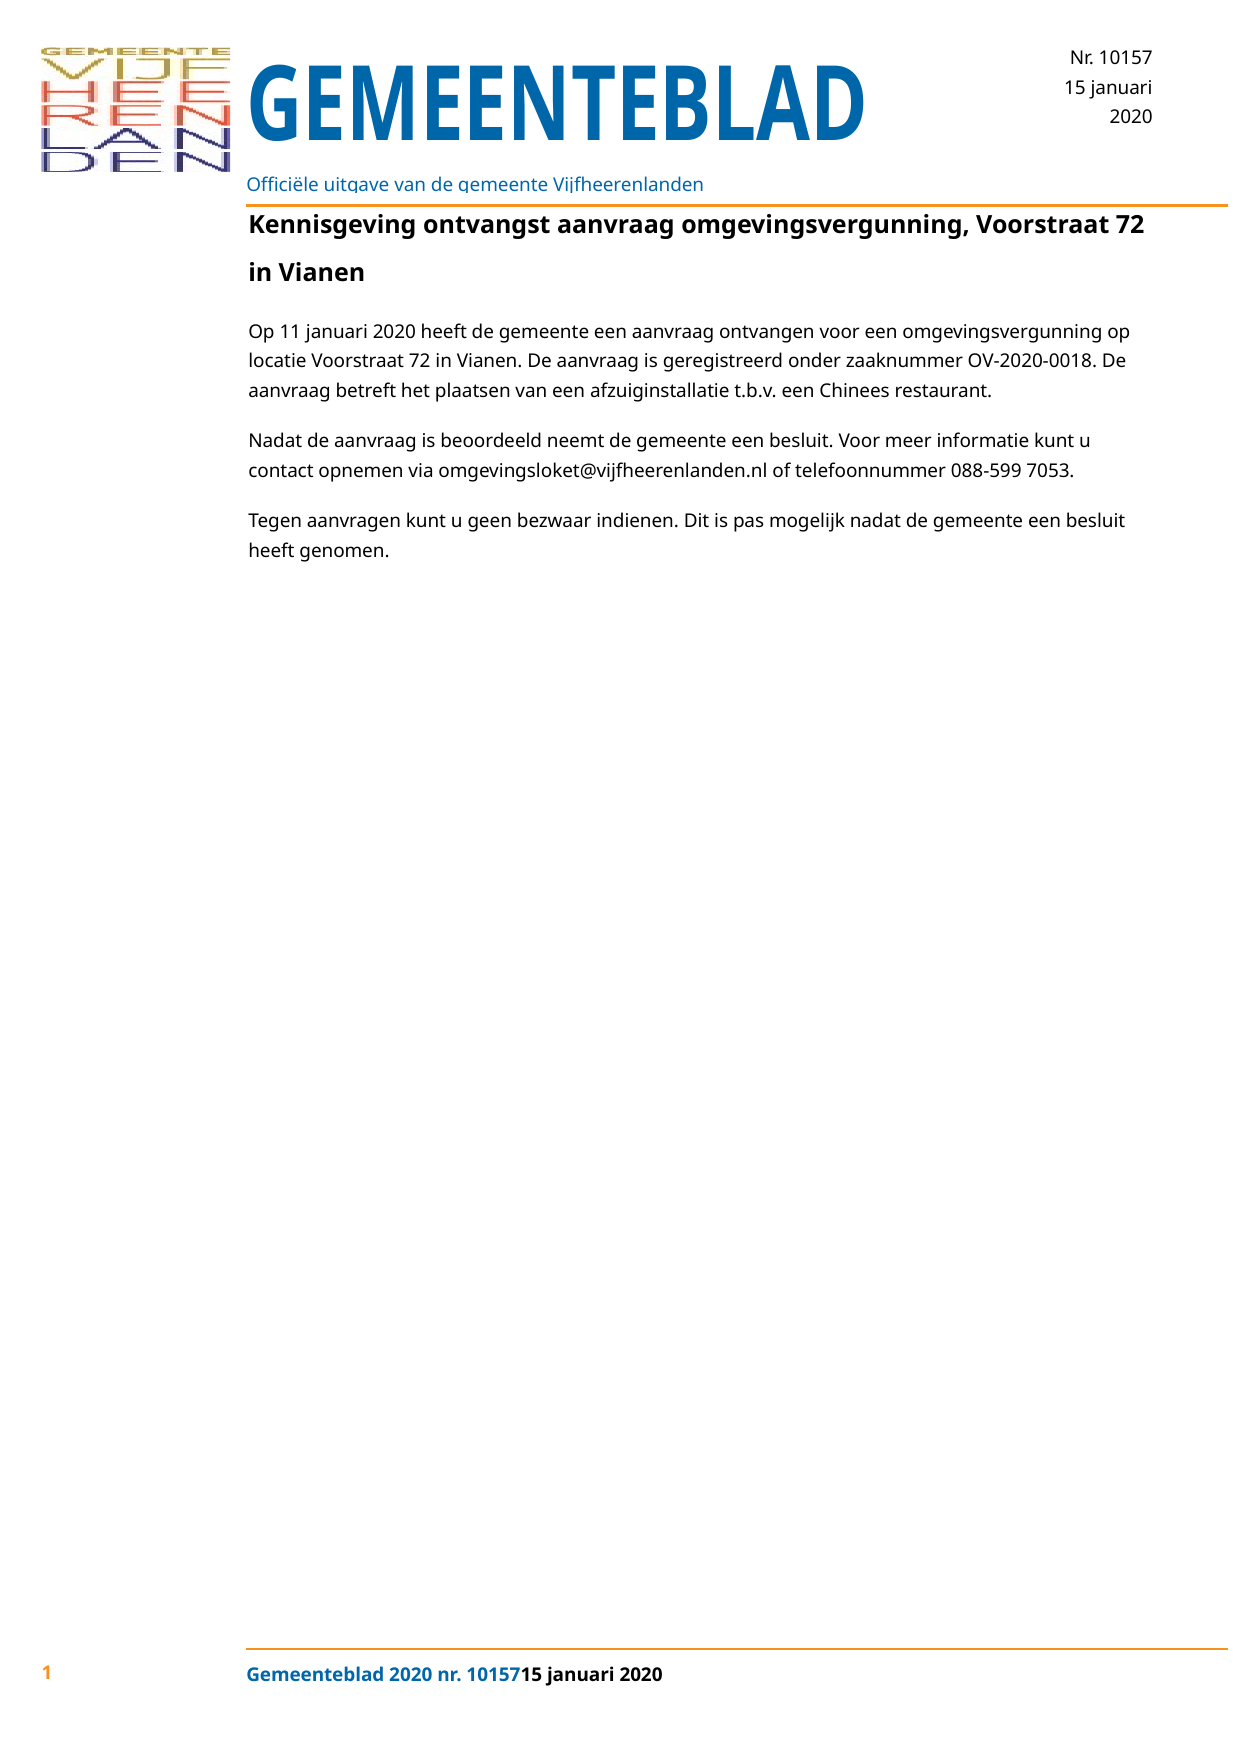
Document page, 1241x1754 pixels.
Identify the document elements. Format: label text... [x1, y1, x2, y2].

picture [41, 47, 231, 172]
text Kennisgeving ontvangst aanvraag omgevingsvergunning, Voorstraat 72 in Vianen [248, 207, 1152, 288]
text Tegen aanvragen kunt u geen bezwaar indienen. Dit is pas mogelijk nadat de gemeente een besluit heeft genomen. [248, 507, 1152, 563]
text Op 11 januari 2020 heeft de gemeente een aanvraag ontvangen voor een omgevingsvergunning op locatie Voorstraat 72 in Vianen. De aanvraag is geregistreerd onder zaaknummer OV-2020-0018. De aanvraag betreft het plaatsen van een afzuiginstallatie t.b.v. een Chinees restaurant. [248, 318, 1152, 403]
text Nadat de aanvraag is beoordeeld neemt de gemeente een besluit. Voor meer informatie kunt u contact opnemen via omgevingsloket@vijfheerenlanden.nl of telefoonnummer 088-599 7053. [248, 427, 1152, 483]
